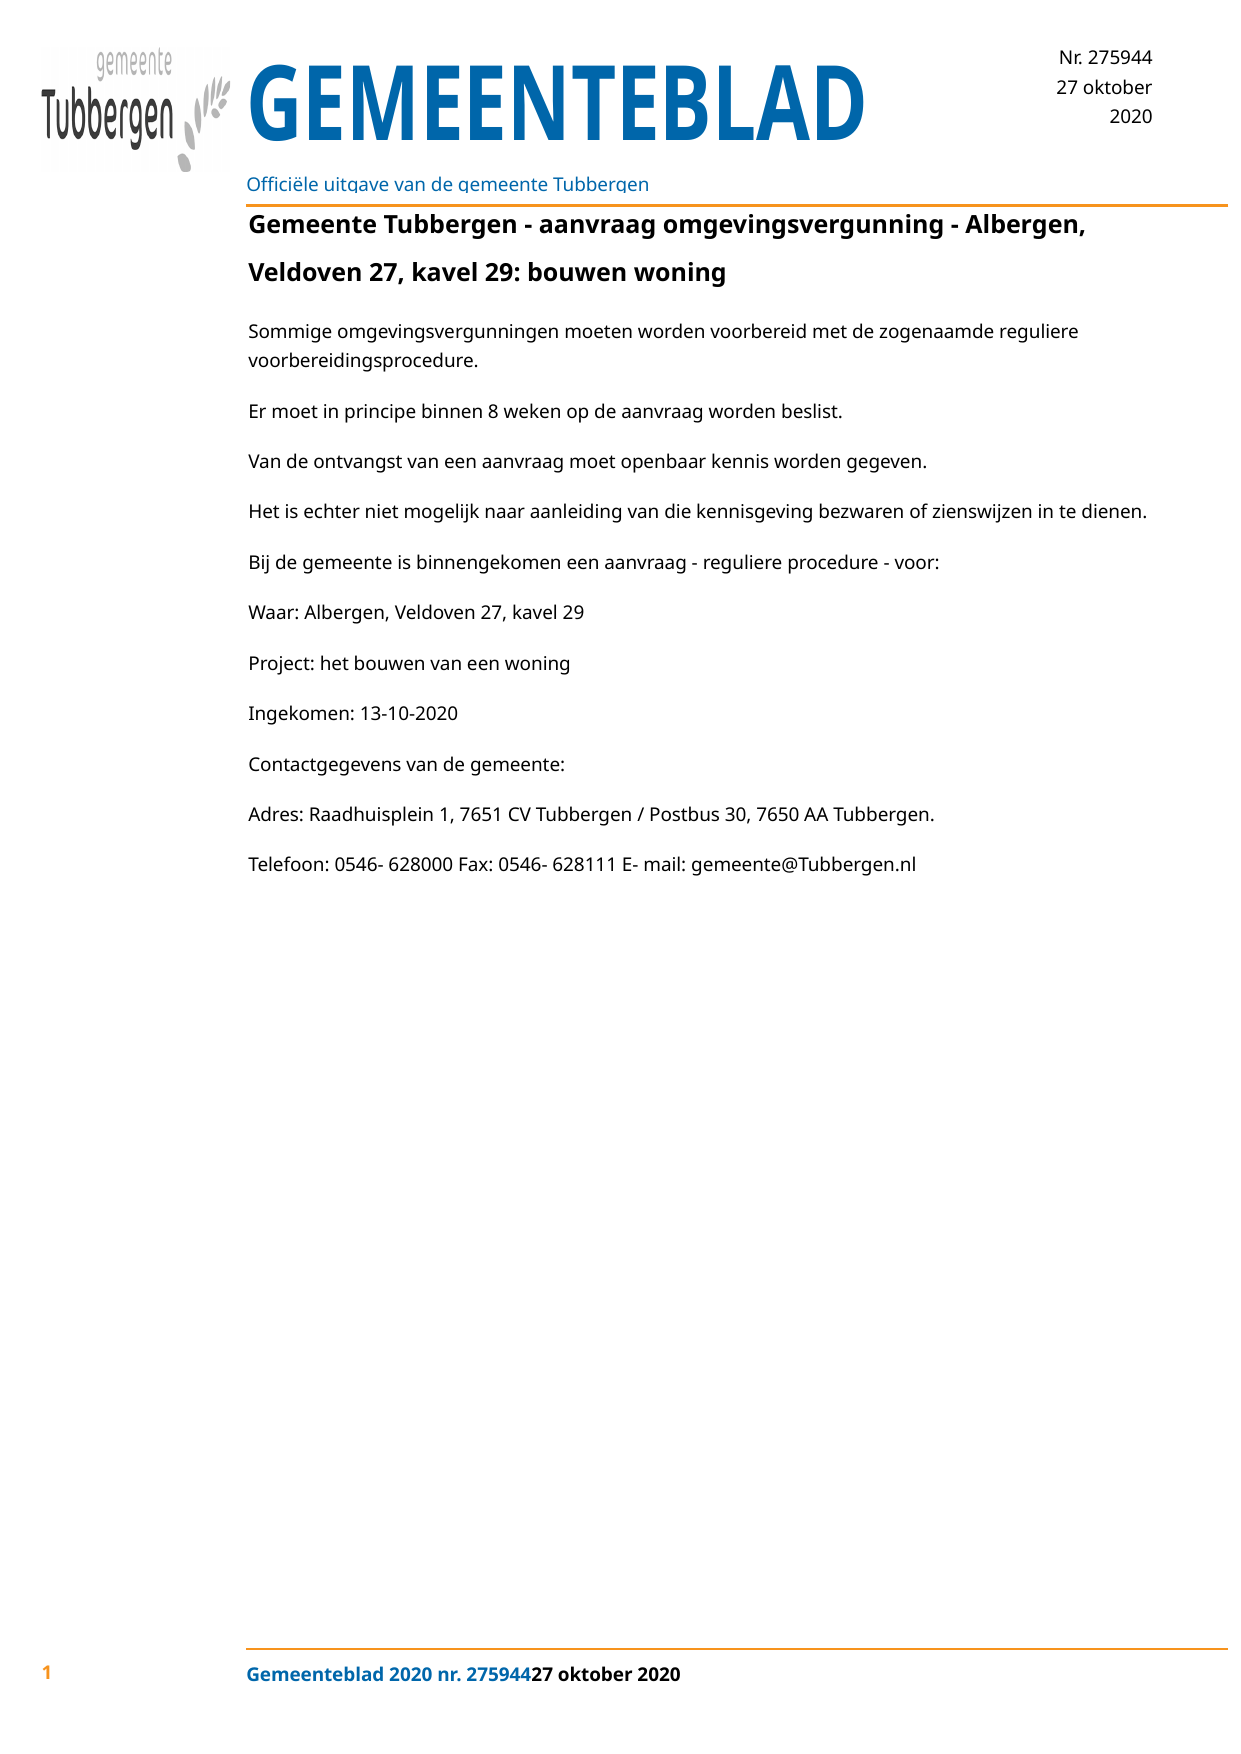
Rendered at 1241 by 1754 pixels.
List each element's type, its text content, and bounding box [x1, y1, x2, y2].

text Sommige omgevingsvergunningen moeten worden voorbereid met de zogenaamde reguliere voorbereidingsprocedure. [248, 318, 1152, 373]
picture [41, 47, 231, 172]
text Waar: Albergen, Veldoven 27, kavel 29 [248, 599, 1152, 625]
text Gemeente Tubbergen - aanvraag omgevingsvergunning - Albergen, Veldoven 27, kavel 29: bouwen woning [248, 207, 1152, 288]
text Ingekomen: 13-10-2020 [248, 700, 1152, 726]
text Telefoon: 0546- 628000 Fax: 0546- 628111 E- mail: gemeente@Tubbergen.nl [248, 852, 1152, 877]
text Van de ontvangst van een aanvraag moet openbaar kennis worden gegeven. [248, 448, 1152, 474]
text Contactgegevens van de gemeente: [248, 751, 1152, 777]
text Er moet in principe binnen 8 weken op de aanvraag worden beslist. [248, 398, 1152, 424]
text Adres: Raadhuisplein 1, 7651 CV Tubbergen / Postbus 30, 7650 AA Tubbergen. [248, 801, 1152, 827]
text Project: het bouwen van een woning [248, 650, 1152, 676]
text Het is echter niet mogelijk naar aanleiding van die kennisgeving bezwaren of zienswijzen in te dienen. [248, 499, 1152, 524]
text Bij de gemeente is binnengekomen een aanvraag - reguliere procedure - voor: [248, 549, 1152, 575]
